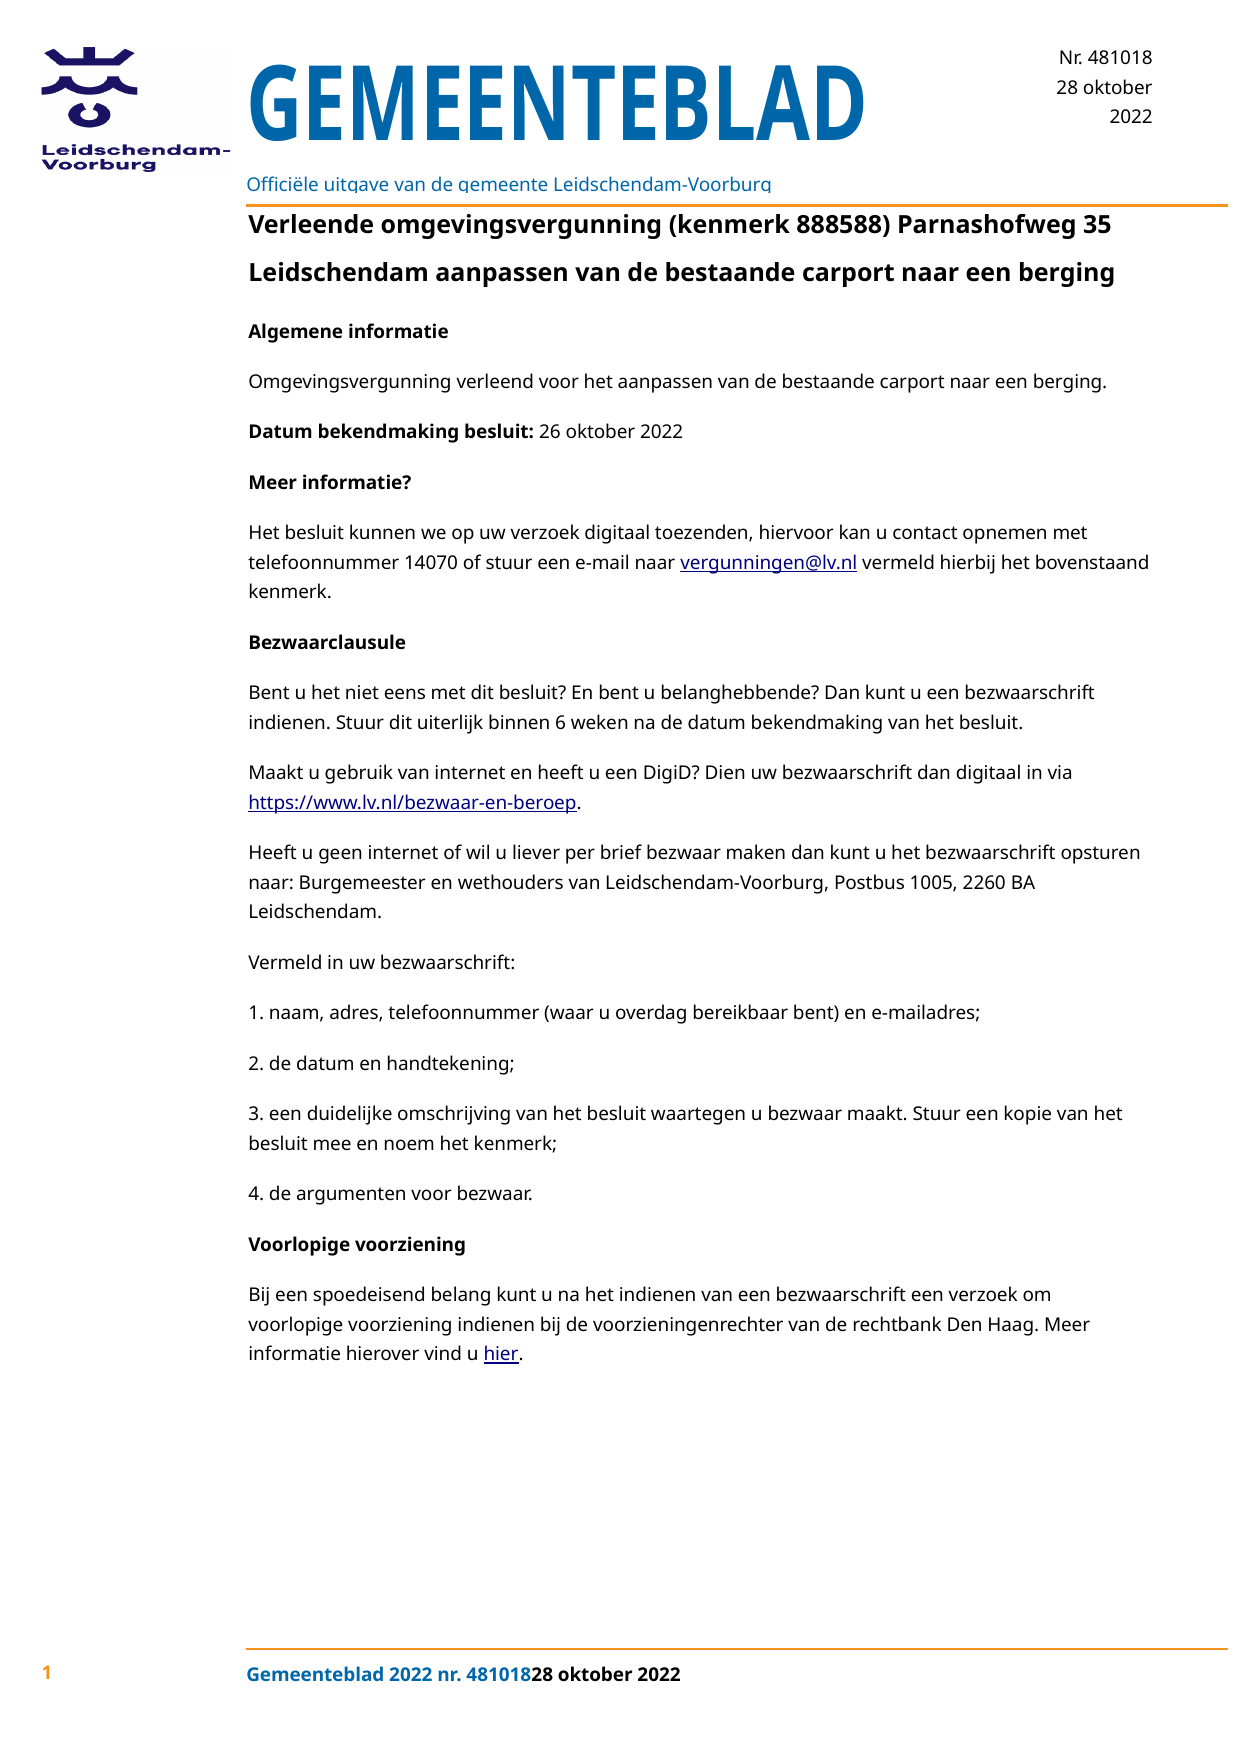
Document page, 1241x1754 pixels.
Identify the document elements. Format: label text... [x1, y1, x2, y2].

text 4. de argumenten voor bezwaar. [248, 1180, 1152, 1206]
text Vermeld in uw bezwaarschrift: [248, 949, 1152, 975]
text Verleende omgevingsvergunning (kenmerk 888588) Parnashofweg 35 Leidschendam aanpassen van de bestaande carport naar een berging [248, 207, 1152, 288]
text 2. de datum en handtekening; [248, 1050, 1152, 1076]
text Bij een spoedeisend belang kunt u na het indienen van een bezwaarschrift een verzoek om voorlopige voorziening indienen bij de voorzieningenrechter van de rechtbank Den Haag. Meer informatie hierover vind u hier. [248, 1281, 1152, 1366]
text Heeft u geen internet of wil u liever per brief bezwaar maken dan kunt u het bezwaarschrift opsturen naar: Burgemeester en wethouders van Leidschendam-Voorburg, Postbus 1005, 2260 BA Leidschendam. [248, 839, 1152, 924]
text Voorlopige voorziening [248, 1231, 1152, 1257]
text Algemene informatie [248, 318, 1152, 344]
text Het besluit kunnen we op uw verzoek digitaal toezenden, hiervoor kan u contact opnemen met telefoonnummer 14070 of stuur een e-mail naar vergunningen@lv.nl vermeld hierbij het bovenstaand kenmerk. [248, 519, 1152, 604]
text Maakt u gebruik van internet en heeft u een DigiD? Dien uw bezwaarschrift dan digitaal in via https://www.lv.nl/bezwaar-en-beroep. [248, 759, 1152, 815]
text 1. naam, adres, telefoonnummer (waar u overdag bereikbaar bent) en e-mailadres; [248, 999, 1152, 1025]
text Meer informatie? [248, 469, 1152, 495]
text 3. een duidelijke omschrijving van het besluit waartegen u bezwaar maakt. Stuur een kopie van het besluit mee en noem het kenmerk; [248, 1100, 1152, 1156]
text Bent u het niet eens met dit besluit? En bent u belanghebbende? Dan kunt u een bezwaarschrift indienen. Stuur dit uiterlijk binnen 6 weken na de datum bekendmaking van het besluit. [248, 679, 1152, 735]
text Omgevingsvergunning verleend voor het aanpassen van de bestaande carport naar een berging. [248, 368, 1152, 394]
text Datum bekendmaking besluit: 26 oktober 2022 [248, 419, 1152, 444]
picture [41, 47, 231, 172]
text Bezwaarclausule [248, 629, 1152, 655]
